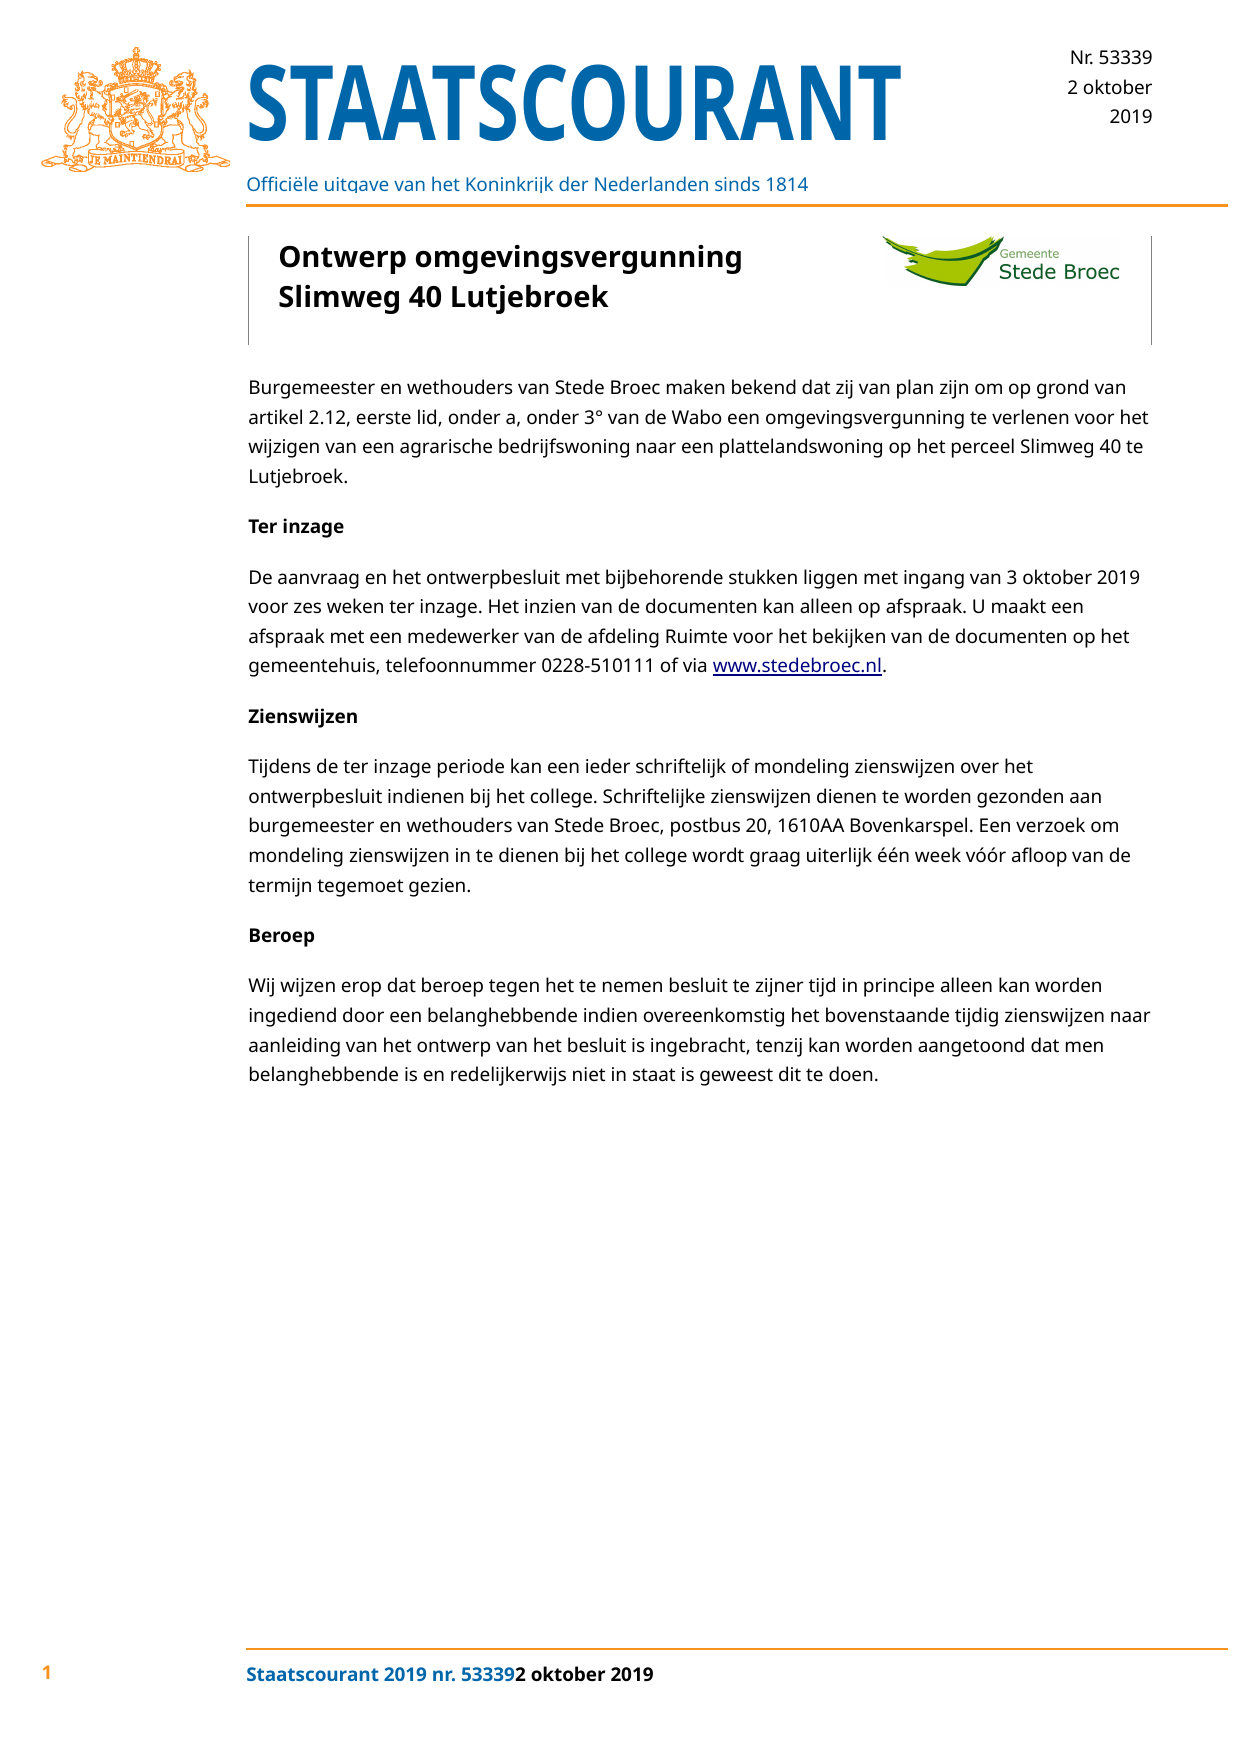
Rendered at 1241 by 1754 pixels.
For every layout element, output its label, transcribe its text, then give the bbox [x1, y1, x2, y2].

text Zienswijzen [248, 703, 1152, 729]
table_header Ontwerp omgevingsvergunning Slimweg 40 Lutjebroek [249, 236, 850, 345]
text Burgemeester en wethouders van Stede Broec maken bekend dat zij van plan zijn om op grond van artikel 2.12, eerste lid, onder a, onder 3° van de Wabo een omgevingsvergunning te verlenen voor het wijzigen van een agrarische bedrijfswoning naar een plattelandswoning op het perceel Slimweg 40 te Lutjebroek. [248, 374, 1152, 489]
text Tijdens de ter inzage periode kan een ieder schriftelijk of mondeling zienswijzen over het ontwerpbesluit indienen bij het college. Schriftelijke zienswijzen dienen te worden gezonden aan burgemeester en wethouders van Stede Broec, postbus 20, 1610AA Bovenkarspel. Een verzoek om mondeling zienswijzen in te dienen bij het college wordt graag uiterlijk één week vóór afloop van de termijn tegemoet gezien. [248, 753, 1152, 897]
text Ter inzage [248, 513, 1152, 539]
table_header [850, 236, 1151, 345]
picture [41, 47, 231, 172]
text De aanvraag en het ontwerpbesluit met bijbehorende stukken liggen met ingang van 3 oktober 2019 voor zes weken ter inzage. Het inzien van de documenten kan alleen op afspraak. U maakt een afspraak met een medewerker van de afdeling Ruimte voor het bekijken van de documenten op het gemeentehuis, telefoonnummer 0228-510111 of via www.stedebroec.nl. [248, 564, 1152, 678]
text Wij wijzen erop dat beroep tegen het te nemen besluit te zijner tijd in principe alleen kan worden ingediend door een belanghebbende indien overeenkomstig het bovenstaande tijdig zienswijzen naar aanleiding van het ontwerp van het besluit is ingebracht, tenzij kan worden aangetoond dat men belanghebbende is en redelijkerwijs niet in staat is geweest dit te doen. [248, 973, 1152, 1087]
picture [882, 236, 1119, 286]
text Beroep [248, 922, 1152, 948]
